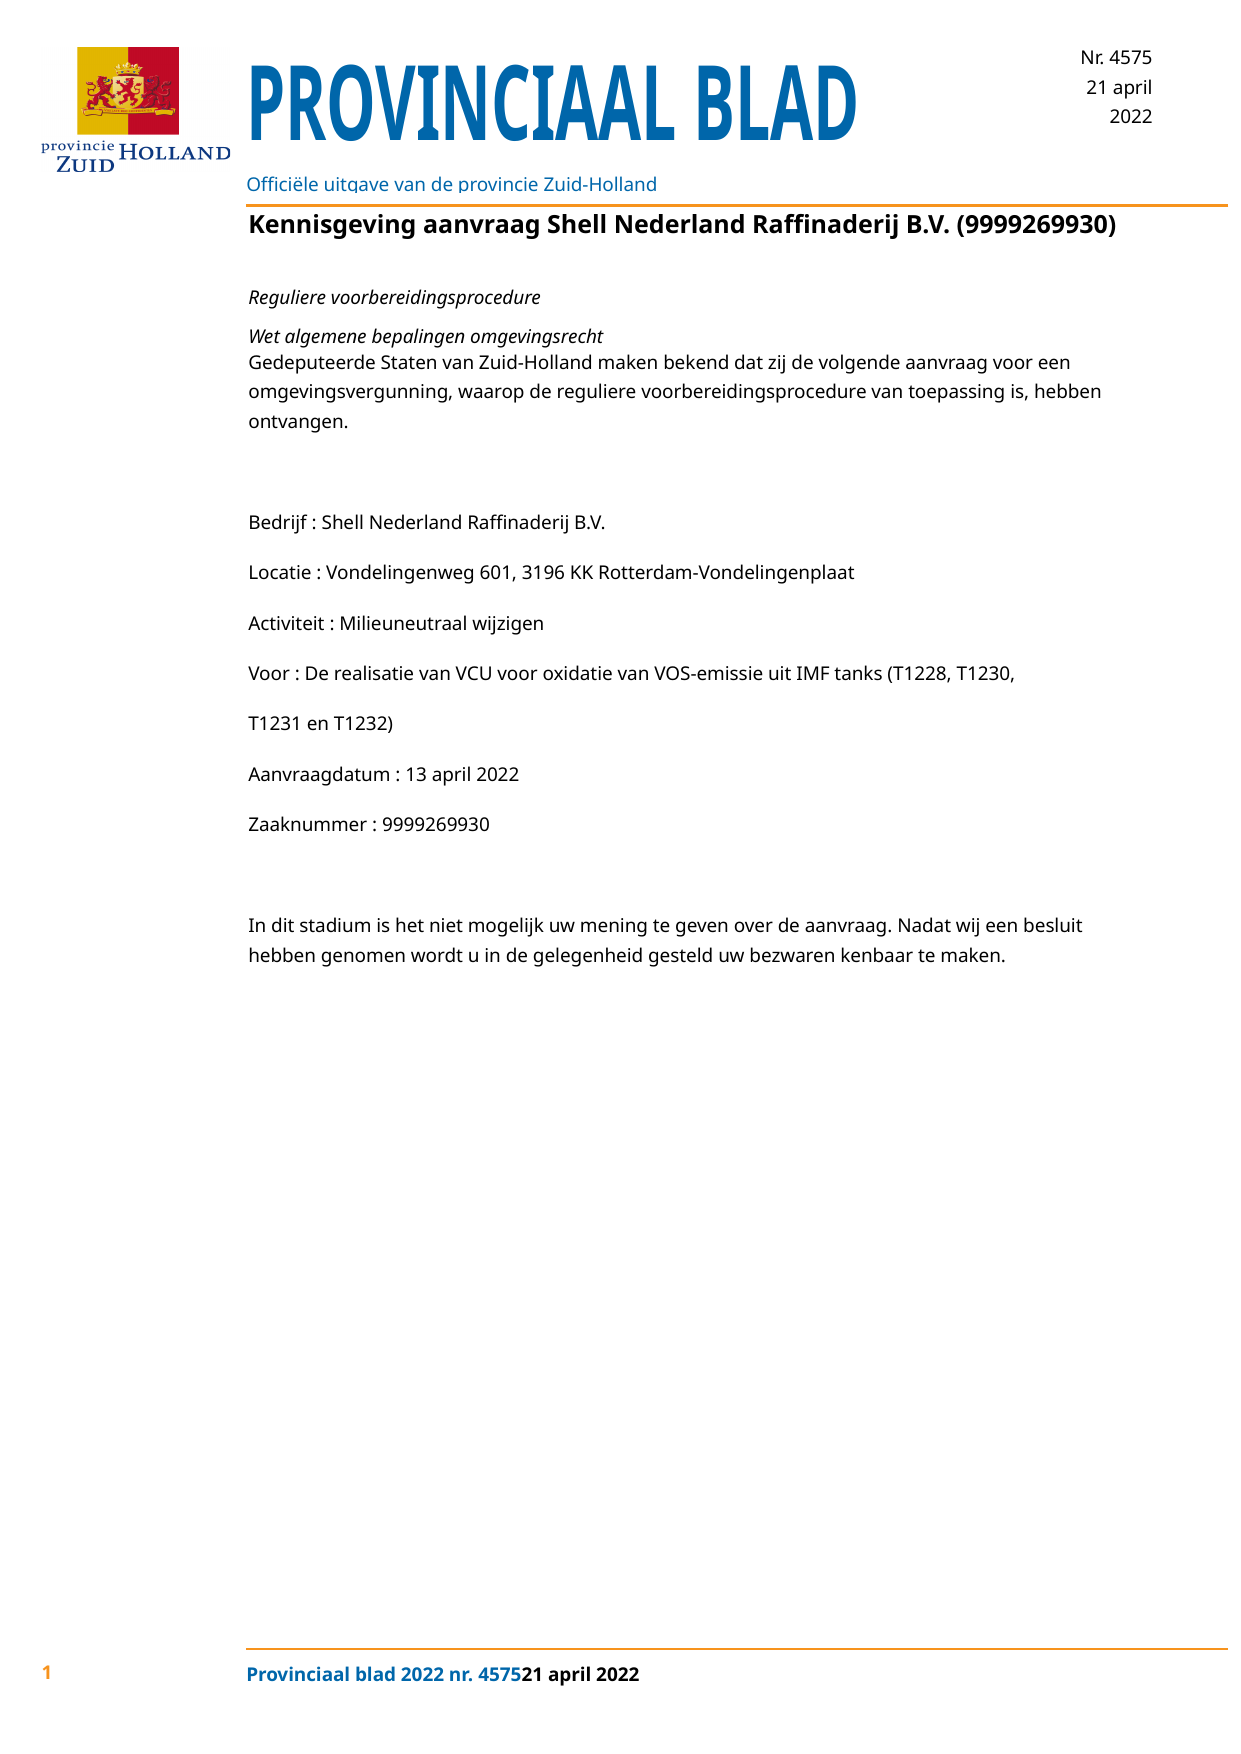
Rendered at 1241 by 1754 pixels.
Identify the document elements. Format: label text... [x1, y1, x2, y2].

text Bedrijf : Shell Nederland Raffinaderij B.V. [248, 509, 1152, 534]
text Locatie : Vondelingenweg 601, 3196 KK Rotterdam-Vondelingenplaat [248, 559, 1152, 585]
text Gedeputeerde Staten van Zuid-Holland maken bekend dat zij de volgende aanvraag voor een omgevingsvergunning, waarop de reguliere voorbereidingsprocedure van toepassing is, hebben ontvangen. [248, 349, 1152, 434]
text T1231 en T1232) [248, 711, 1152, 736]
text In dit stadium is het niet mogelijk uw mening te geven over de aanvraag. Nadat wij een besluit hebben genomen wordt u in de gelegenheid gesteld uw bezwaren kenbaar te maken. [248, 912, 1152, 967]
text Activiteit : Milieuneutraal wijzigen [248, 610, 1152, 635]
text Kennisgeving aanvraag Shell Nederland Raffinaderij B.V. (9999269930) [248, 207, 1152, 241]
picture [41, 47, 231, 172]
text Wet algemene bepalingen omgevingsrecht [248, 323, 1152, 349]
text Aanvraagdatum : 13 april 2022 [248, 761, 1152, 787]
text Reguliere voorbereidingsprocedure [248, 284, 1152, 309]
text Voor : De realisatie van VCU voor oxidatie van VOS-emissie uit IMF tanks (T1228, T1230, [248, 660, 1152, 686]
text Zaaknummer : 9999269930 [248, 811, 1152, 837]
